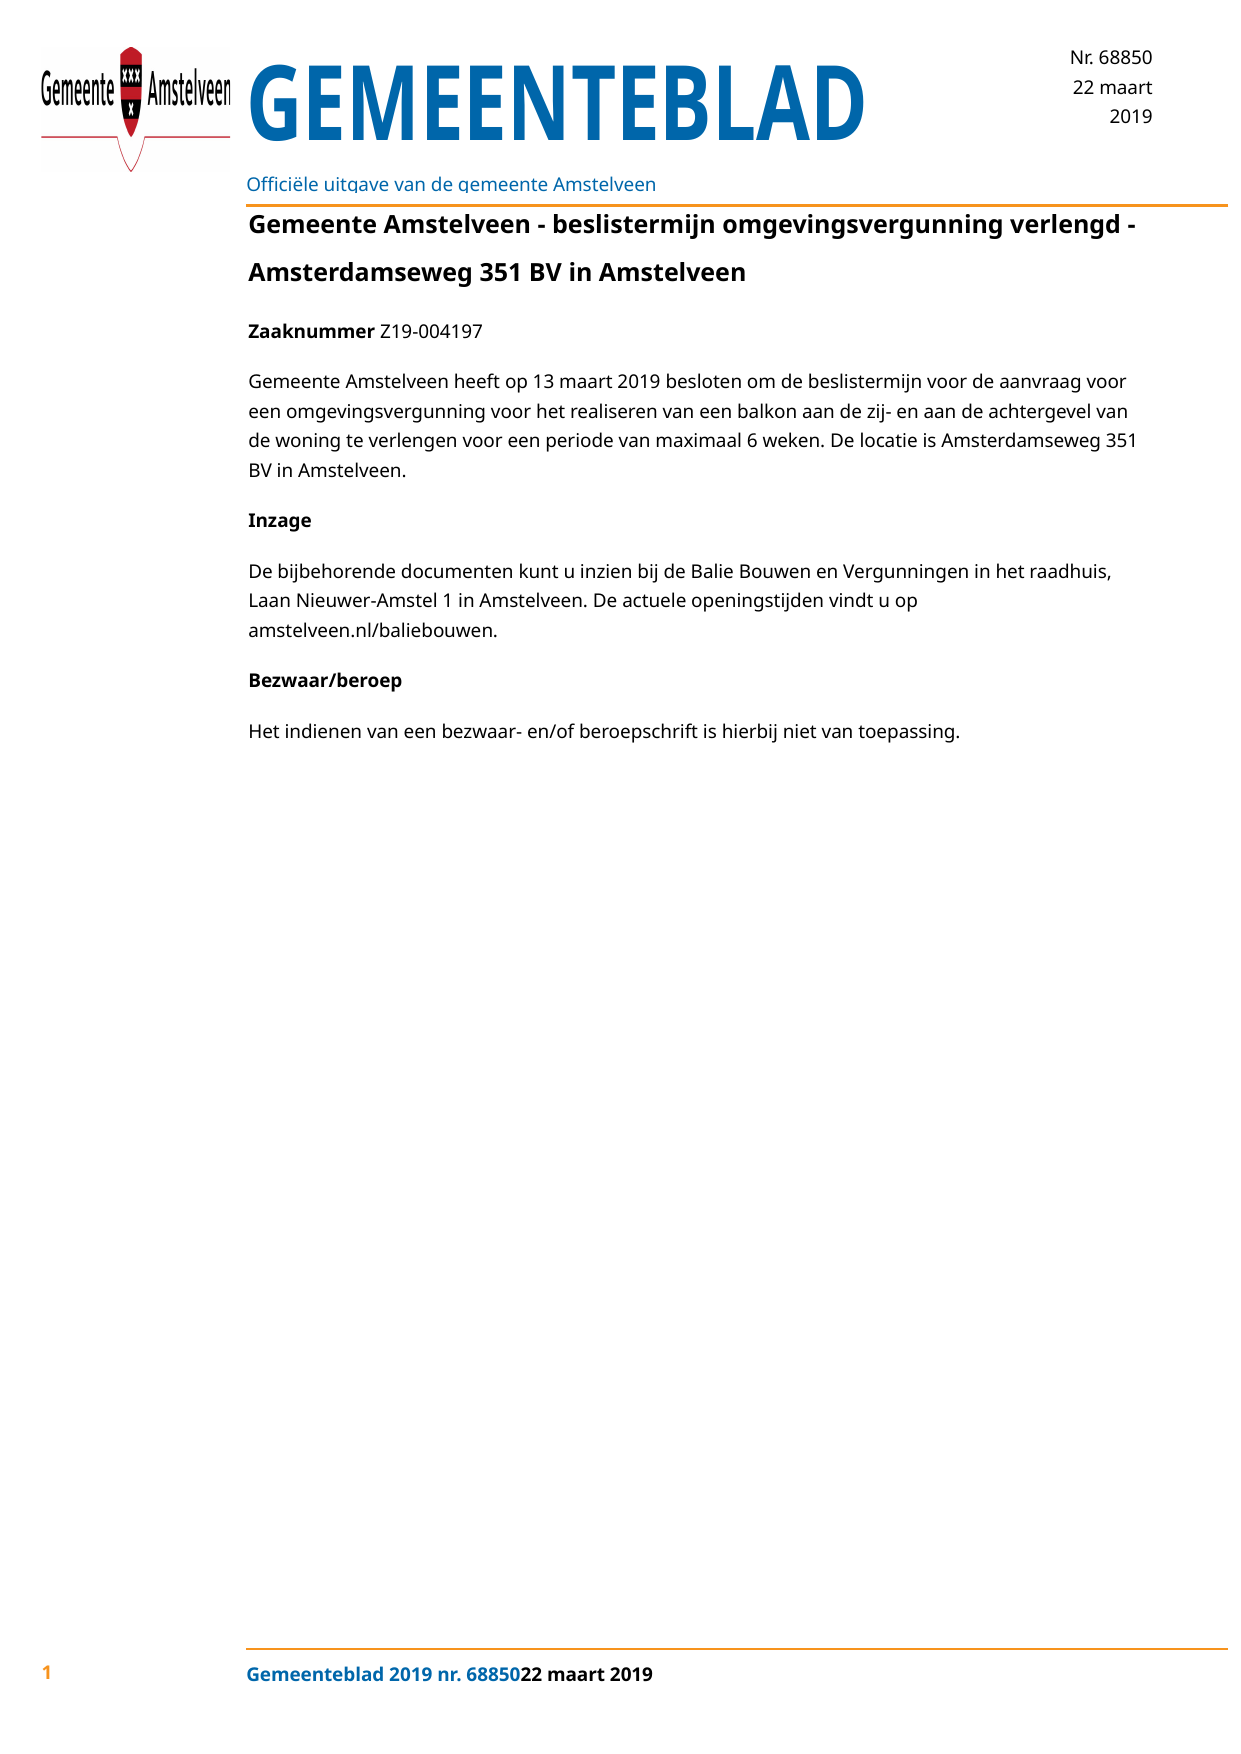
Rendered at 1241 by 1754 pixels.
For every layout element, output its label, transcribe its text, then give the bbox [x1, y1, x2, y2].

text Het indienen van een bezwaar- en/of beroepschrift is hierbij niet van toepassing. [248, 718, 1152, 744]
picture [41, 47, 231, 172]
text Gemeente Amstelveen - beslistermijn omgevingsvergunning verlengd - Amsterdamseweg 351 BV in Amstelveen [248, 207, 1152, 288]
text Inzage [248, 507, 1152, 533]
text Gemeente Amstelveen heeft op 13 maart 2019 besloten om de beslistermijn voor de aanvraag voor een omgevingsvergunning voor het realiseren van een balkon aan de zij- en aan de achtergevel van de woning te verlengen voor een periode van maximaal 6 weken. De locatie is Amsterdamseweg 351 BV in Amstelveen. [248, 368, 1152, 483]
text Bezwaar/beroep [248, 667, 1152, 693]
text Zaaknummer Z19-004197 [248, 318, 1152, 344]
text De bijbehorende documenten kunt u inzien bij de Balie Bouwen en Vergunningen in het raadhuis, Laan Nieuwer-Amstel 1 in Amstelveen. De actuele openingstijden vindt u op amstelveen.nl/baliebouwen. [248, 558, 1152, 643]
